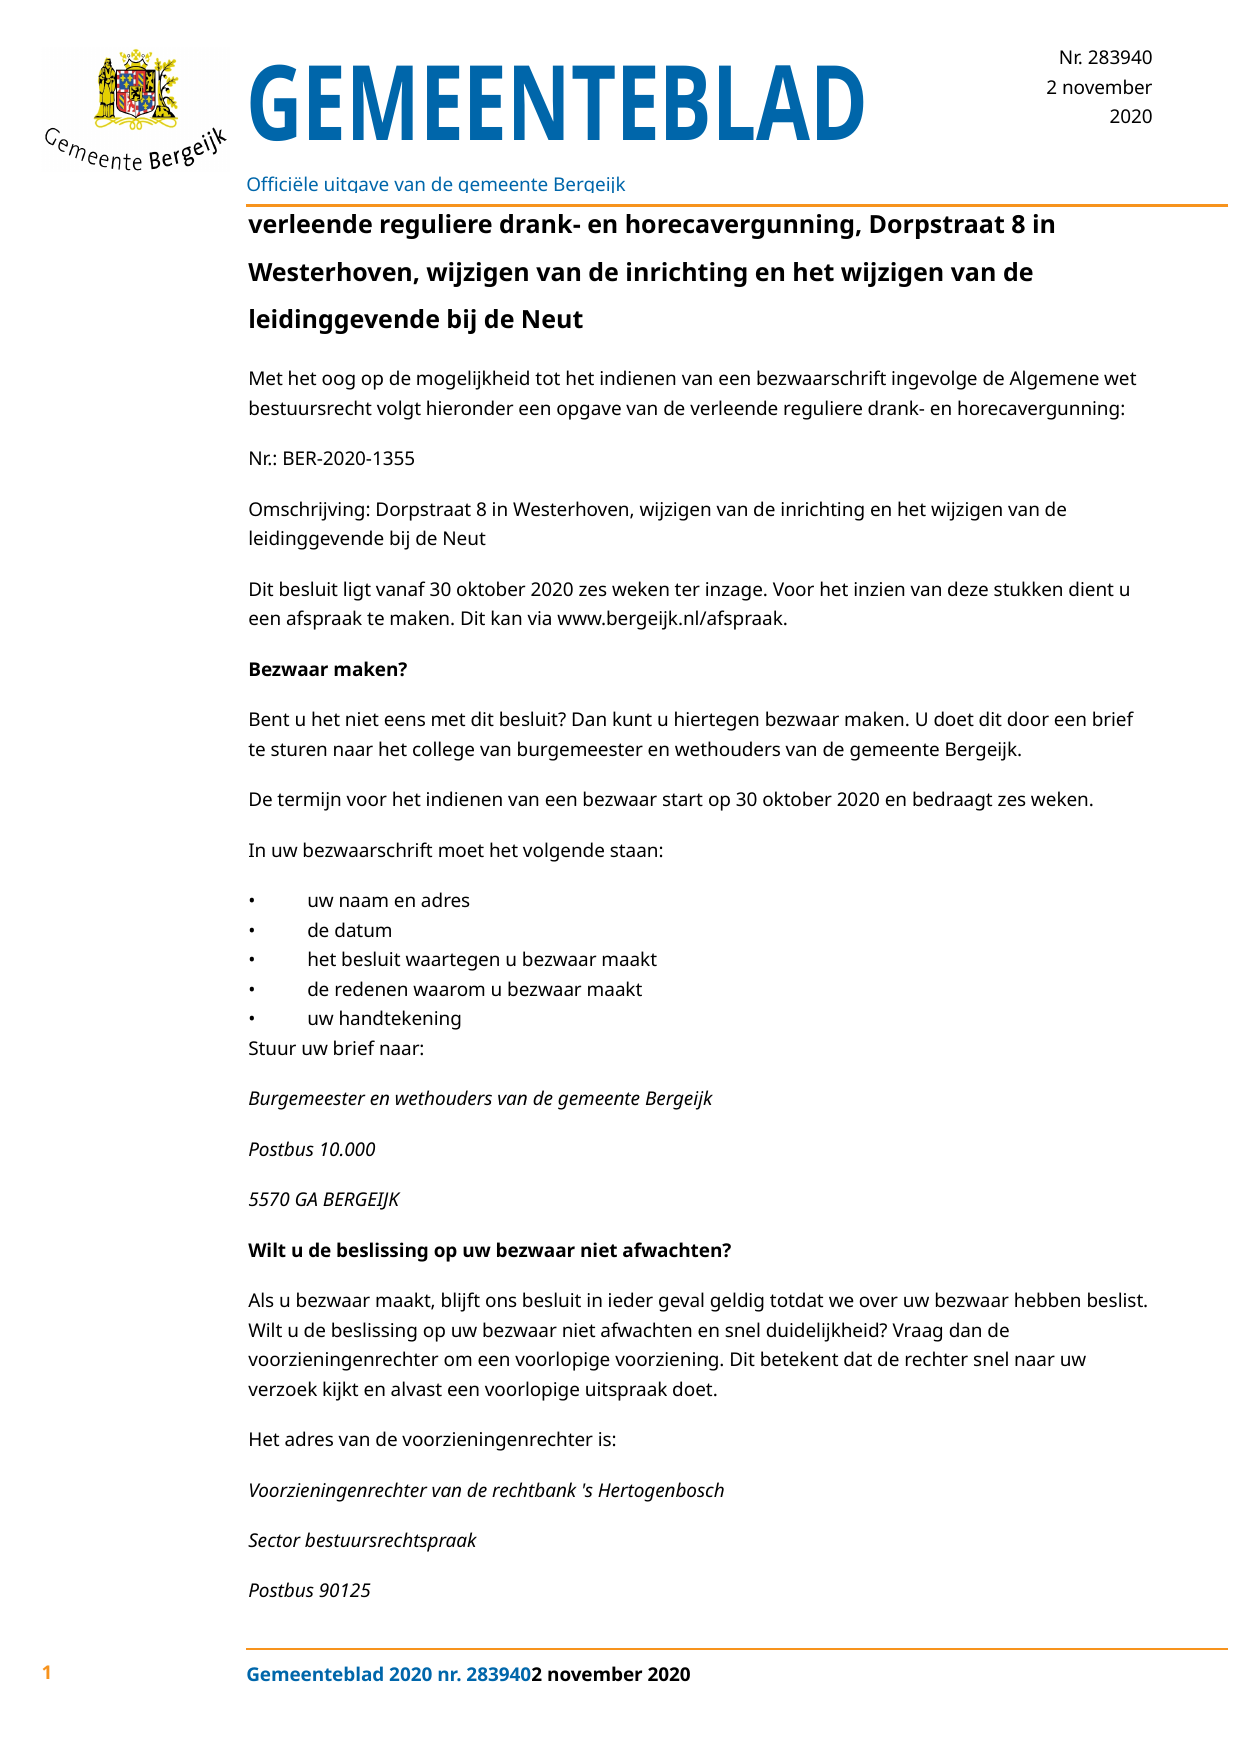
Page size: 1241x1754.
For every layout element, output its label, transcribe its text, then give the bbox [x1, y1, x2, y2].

text Als u bezwaar maakt, blijft ons besluit in ieder geval geldig totdat we over uw bezwaar hebben beslist. Wilt u de beslissing op uw bezwaar niet afwachten en snel duidelijkheid? Vraag dan de voorzieningenrechter om een voorlopige voorziening. Dit betekent dat de rechter snel naar uw verzoek kijkt en alvast een voorlopige uitspraak doet. [248, 1287, 1152, 1402]
list uw handtekening [248, 1006, 1152, 1031]
text Dit besluit ligt vanaf 30 oktober 2020 zes weken ter inzage. Voor het inzien van deze stukken dient u een afspraak te maken. Dit kan via www.bergeijk.nl/afspraak. [248, 576, 1152, 631]
text De termijn voor het indienen van een bezwaar start op 30 oktober 2020 en bedraagt zes weken. [248, 786, 1152, 812]
text In uw bezwaarschrift moet het volgende staan: [248, 837, 1152, 862]
text Bezwaar maken? [248, 656, 1152, 682]
list de datum [248, 917, 1152, 942]
text Omschrijving: Dorpstraat 8 in Westerhoven, wijzigen van de inrichting en het wijzigen van de leidinggevende bij de Neut [248, 496, 1152, 551]
text Voorzieningenrechter van de rechtbank 's Hertogenbosch [248, 1477, 1152, 1502]
text Postbus 90125 [248, 1578, 1152, 1603]
text 5570 GA BERGEIJK [248, 1186, 1152, 1212]
text Met het oog op de mogelijkheid tot het indienen van een bezwaarschrift ingevolge de Algemene wet bestuursrecht volgt hieronder een opgave van de verleende reguliere drank- en horecavergunning: [248, 366, 1152, 421]
text Sector bestuursrechtspraak [248, 1527, 1152, 1553]
text verleende reguliere drank- en horecavergunning, Dorpstraat 8 in Westerhoven, wijzigen van de inrichting en het wijzigen van de leidinggevende bij de Neut [248, 207, 1152, 336]
text Het adres van de voorzieningenrechter is: [248, 1426, 1152, 1452]
text Wilt u de beslissing op uw bezwaar niet afwachten? [248, 1237, 1152, 1262]
picture [41, 47, 231, 172]
list de redenen waarom u bezwaar maakt [248, 976, 1152, 1002]
list het besluit waartegen u bezwaar maakt [248, 946, 1152, 972]
text Postbus 10.000 [248, 1136, 1152, 1162]
text Bent u het niet eens met dit besluit? Dan kunt u hiertegen bezwaar maken. U doet dit door een brief te sturen naar het college van burgemeester en wethouders van de gemeente Bergeijk. [248, 706, 1152, 762]
list uw naam en adres [248, 887, 1152, 913]
text Burgemeester en wethouders van de gemeente Bergeijk [248, 1086, 1152, 1111]
text Stuur uw brief naar: [248, 1035, 1152, 1061]
text Nr.: BER-2020-1355 [248, 446, 1152, 471]
